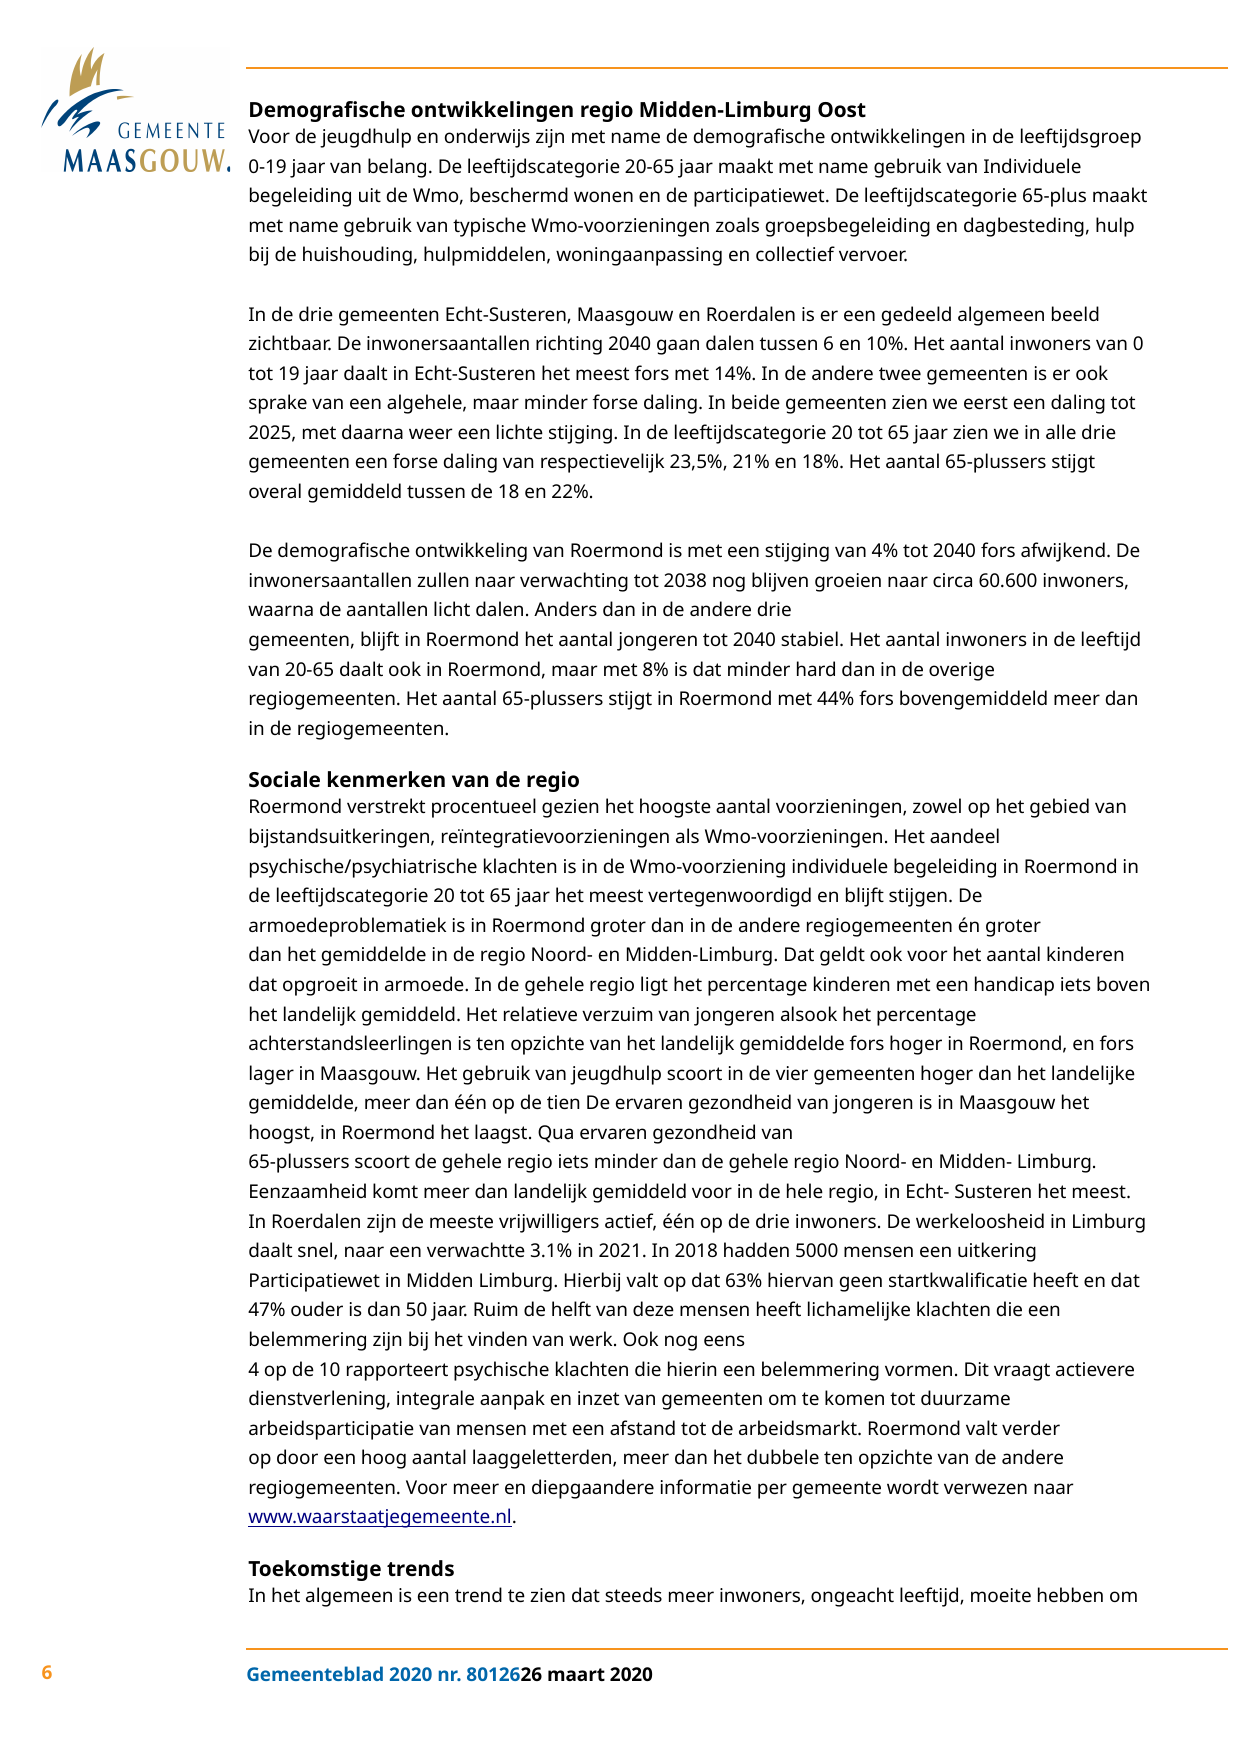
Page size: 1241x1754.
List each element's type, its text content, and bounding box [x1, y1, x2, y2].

text Voor de jeugdhulp en onderwijs zijn met name de demografische ontwikkelingen in de leeftijdsgroep 0-19 jaar van belang. De leeftijdscategorie 20-65 jaar maakt met name gebruik van Individuele begeleiding uit de Wmo, beschermd wonen en de participatiewet. De leeftijdscategorie 65-plus maakt met name gebruik van typische Wmo-voorzieningen zoals groepsbegeleiding en dagbesteding, hulp bij de huishouding, hulpmiddelen, woningaanpassing en collectief vervoer. [248, 123, 1152, 267]
text Sociale kenmerken van de regio [248, 765, 1152, 794]
text 65-plussers scoort de gehele regio iets minder dan de gehele regio Noord- en Midden- Limburg. Eenzaamheid komt meer dan landelijk gemiddeld voor in de hele regio, in Echt- Susteren het meest. In Roerdalen zijn de meeste vrijwilligers actief, één op de drie inwoners. De werkeloosheid in Limburg daalt snel, naar een verwachtte 3.1% in 2021. In 2018 hadden 5000 mensen een uitkering Participatiewet in Midden Limburg. Hierbij valt op dat 63% hiervan geen startkwalificatie heeft en dat 47% ouder is dan 50 jaar. Ruim de helft van deze mensen heeft lichamelijke klachten die een belemmering zijn bij het vinden van werk. Ook nog eens [248, 1149, 1152, 1352]
text Roermond verstrekt procentueel gezien het hoogste aantal voorzieningen, zowel op het gebied van bijstandsuitkeringen, reïntegratievoorzieningen als Wmo-voorzieningen. Het aandeel psychische/psychiatrische klachten is in de Wmo-voorziening individuele begeleiding in Roermond in de leeftijdscategorie 20 tot 65 jaar het meest vertegenwoordigd en blijft stijgen. De armoedeproblematiek is in Roermond groter dan in de andere regiogemeenten én groter [248, 794, 1152, 938]
text Demografische ontwikkelingen regio Midden-Limburg Oost [248, 95, 1152, 123]
text op door een hoog aantal laaggeletterden, meer dan het dubbele ten opzichte van de andere regiogemeenten. Voor meer en diepgaandere informatie per gemeente wordt verwezen naar www.waarstaatjegemeente.nl. [248, 1444, 1152, 1529]
text Toekomstige trends [248, 1554, 1152, 1583]
text gemeenten, blijft in Roermond het aantal jongeren tot 2040 stabiel. Het aantal inwoners in de leeftijd van 20-65 daalt ook in Roermond, maar met 8% is dat minder hard dan in de overige regiogemeenten. Het aantal 65-plussers stijgt in Roermond met 44% fors bovengemiddeld meer dan in de regiogemeenten. [248, 626, 1152, 741]
text De demografische ontwikkeling van Roermond is met een stijging van 4% tot 2040 fors afwijkend. De inwonersaantallen zullen naar verwachting tot 2038 nog blijven groeien naar circa 60.600 inwoners, waarna de aantallen licht dalen. Anders dan in de andere drie [248, 537, 1152, 622]
text dan het gemiddelde in de regio Noord- en Midden-Limburg. Dat geldt ook voor het aantal kinderen dat opgroeit in armoede. In de gehele regio ligt het percentage kinderen met een handicap iets boven het landelijk gemiddeld. Het relatieve verzuim van jongeren alsook het percentage achterstandsleerlingen is ten opzichte van het landelijk gemiddelde fors hoger in Roermond, en fors lager in Maasgouw. Het gebruik van jeugdhulp scoort in de vier gemeenten hoger dan het landelijke gemiddelde, meer dan één op de tien De ervaren gezondheid van jongeren is in Maasgouw het hoogst, in Roermond het laagst. Qua ervaren gezondheid van [248, 942, 1152, 1145]
picture [41, 47, 231, 172]
text In het algemeen is een trend te zien dat steeds meer inwoners, ongeacht leeftijd, moeite hebben om [248, 1583, 1152, 1608]
text In de drie gemeenten Echt-Susteren, Maasgouw en Roerdalen is er een gedeeld algemeen beeld zichtbaar. De inwonersaantallen richting 2040 gaan dalen tussen 6 en 10%. Het aantal inwoners van 0 tot 19 jaar daalt in Echt-Susteren het meest fors met 14%. In de andere twee gemeenten is er ook sprake van een algehele, maar minder forse daling. In beide gemeenten zien we eerst een daling tot 2025, met daarna weer een lichte stijging. In de leeftijdscategorie 20 tot 65 jaar zien we in alle drie gemeenten een forse daling van respectievelijk 23,5%, 21% en 18%. Het aantal 65-plussers stijgt overal gemiddeld tussen de 18 en 22%. [248, 301, 1152, 504]
text 4 op de 10 rapporteert psychische klachten die hierin een belemmering vormen. Dit vraagt actievere dienstverlening, integrale aanpak en inzet van gemeenten om te komen tot duurzame arbeidsparticipatie van mensen met een afstand tot de arbeidsmarkt. Roermond valt verder [248, 1356, 1152, 1441]
